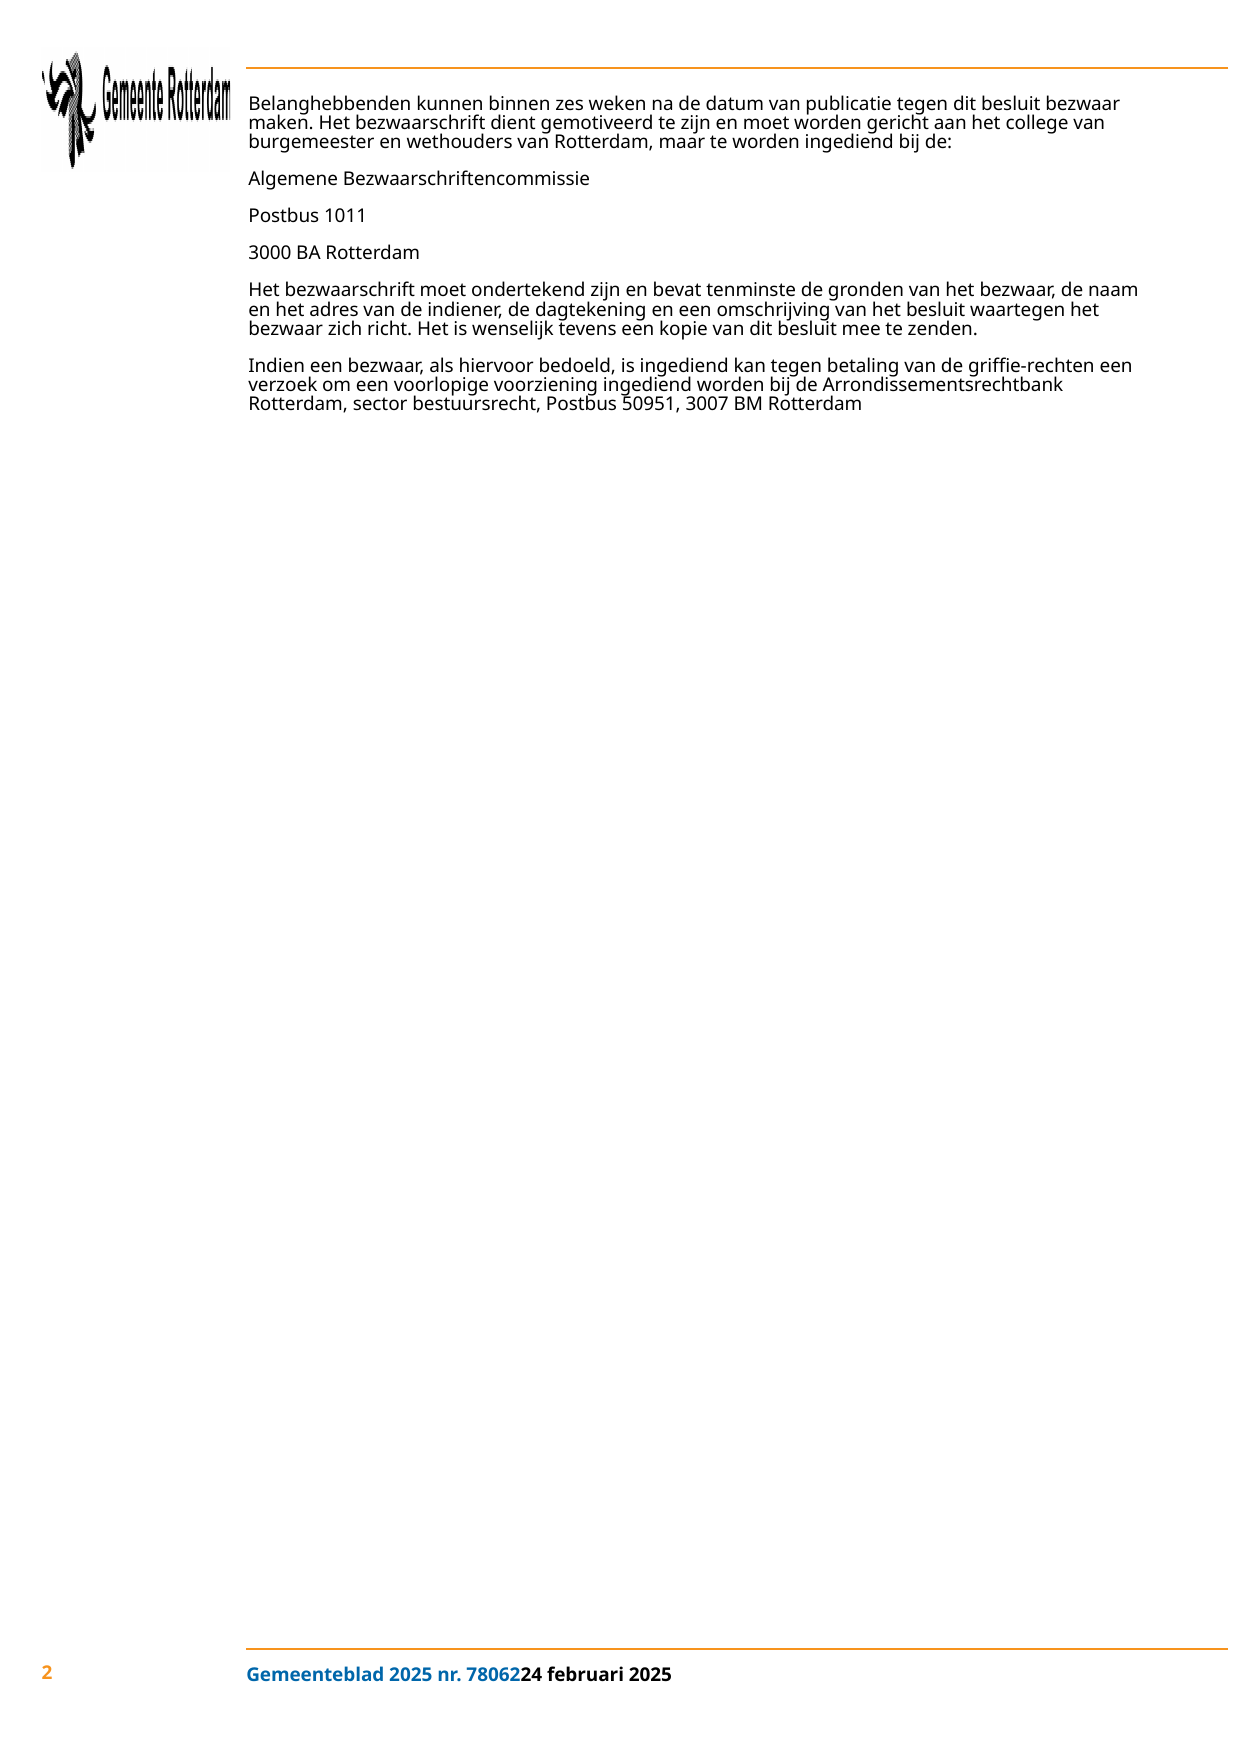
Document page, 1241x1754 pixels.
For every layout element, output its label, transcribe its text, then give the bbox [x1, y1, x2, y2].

text Belanghebbenden kunnen binnen zes weken na de datum van publicatie tegen dit besluit bezwaar maken. Het bezwaarschrift dient gemotiveerd te zijn en moet worden gericht aan het college van burgemeester en wethouders van Rotterdam, maar te worden ingediend bij de: [248, 95, 1152, 153]
text Postbus 1011 [248, 207, 1152, 227]
text Algemene Bezwaarschriftencommissie [248, 170, 1152, 190]
text Het bezwaarschrift moet ondertekend zijn en bevat tenminste de gronden van het bezwaar, de naam en het adres van de indiener, de dagtekening en een omschrijving van het besluit waartegen het bezwaar zich richt. Het is wenselijk tevens een kopie van dit besluit mee te zenden. [248, 281, 1152, 339]
text 3000 BA Rotterdam [248, 244, 1152, 264]
text Indien een bezwaar, als hiervoor bedoeld, is ingediend kan tegen betaling van de griffie-rechten een verzoek om een voorlopige voorziening ingediend worden bij de Arrondissementsrechtbank Rotterdam, sector bestuursrecht, Postbus 50951, 3007 BM Rotterdam [248, 357, 1152, 415]
picture [41, 47, 231, 172]
